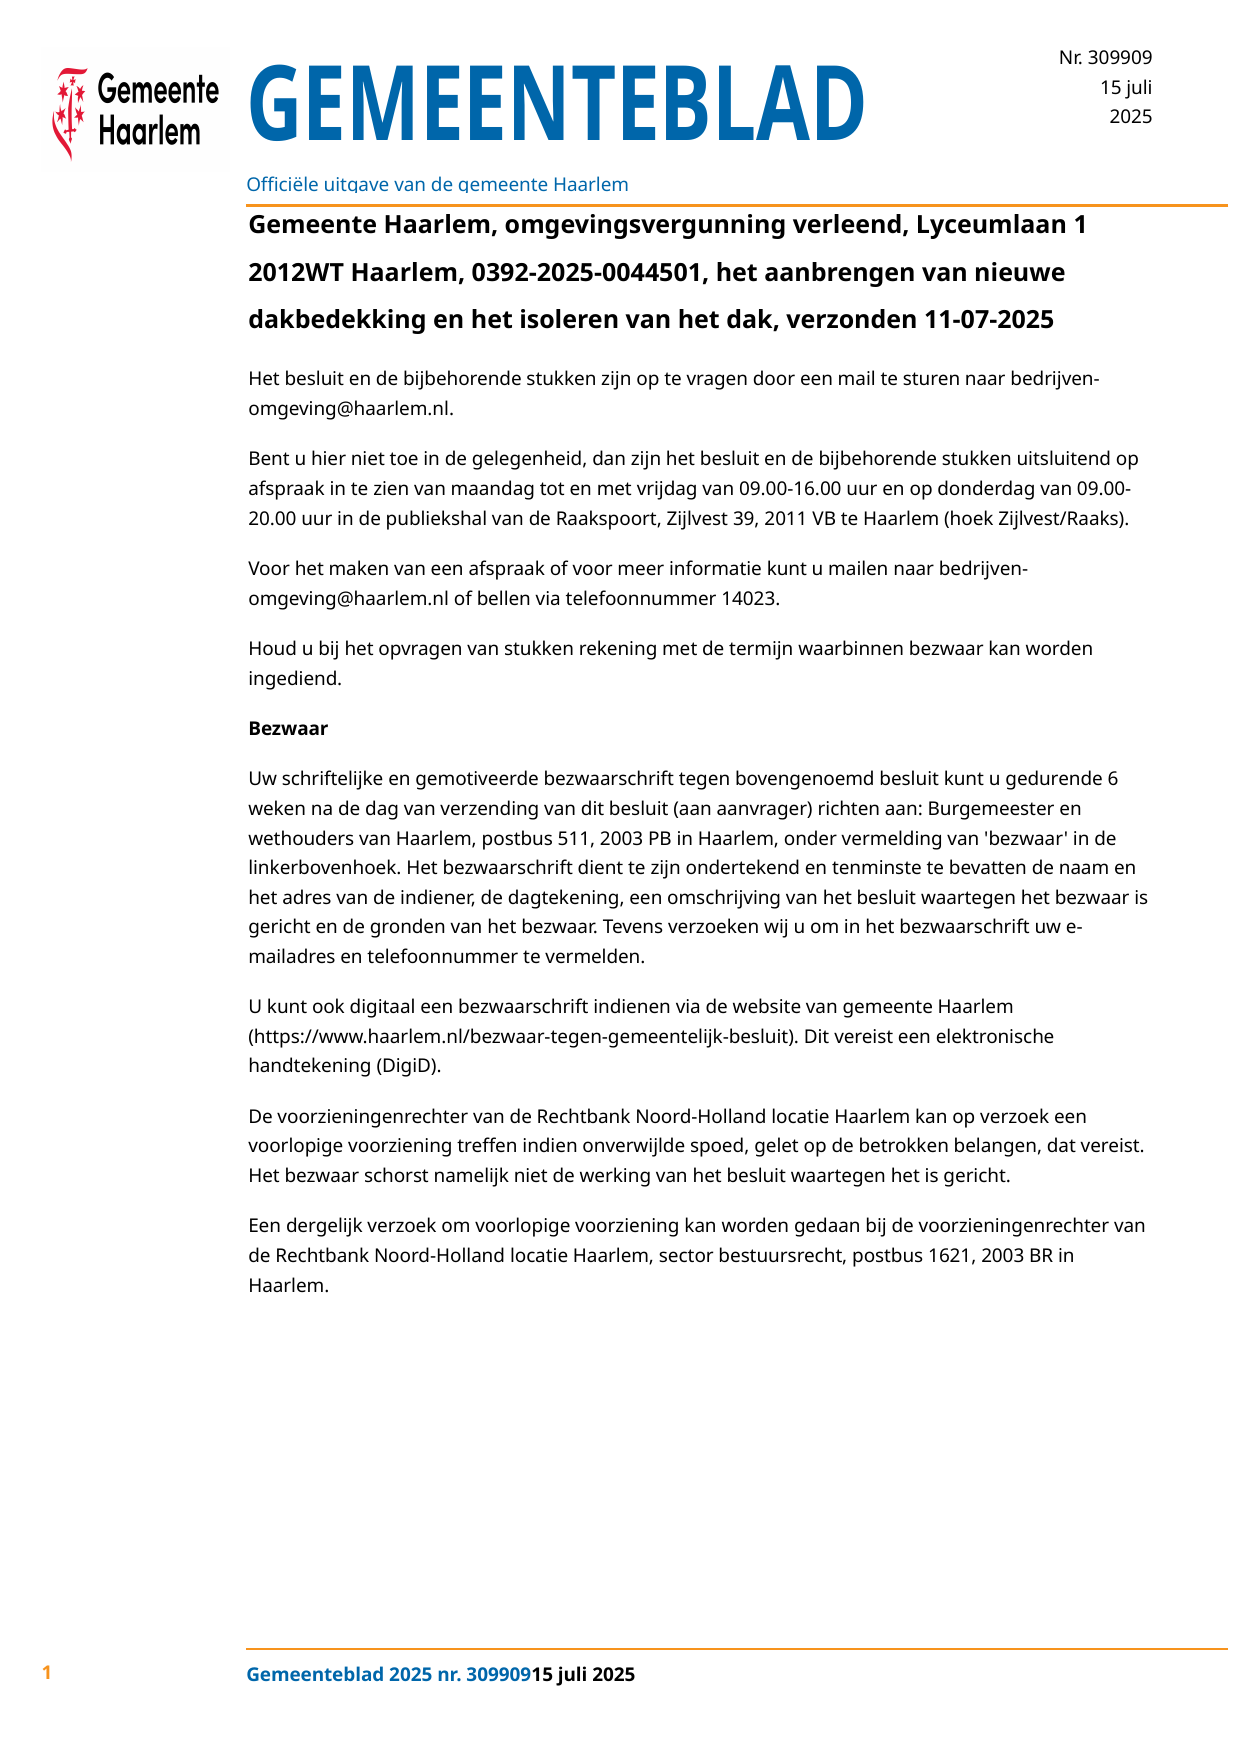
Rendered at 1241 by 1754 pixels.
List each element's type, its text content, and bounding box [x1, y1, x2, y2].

text Gemeente Haarlem, omgevingsvergunning verleend, Lyceumlaan 1 2012WT Haarlem, 0392-2025-0044501, het aanbrengen van nieuwe dakbedekking en het isoleren van het dak, verzonden 11-07-2025 [248, 207, 1152, 336]
text U kunt ook digitaal een bezwaarschrift indienen via de website van gemeente Haarlem (https://www.haarlem.nl/bezwaar-tegen-gemeentelijk-besluit). Dit vereist een elektronische handtekening (DigiD). [248, 993, 1152, 1078]
text Het besluit en de bijbehorende stukken zijn op te vragen door een mail te sturen naar bedrijven-omgeving@haarlem.nl. [248, 366, 1152, 421]
text De voorzieningenrechter van de Rechtbank Noord-Holland locatie Haarlem kan op verzoek een voorlopige voorziening treffen indien onverwijlde spoed, gelet op de betrokken belangen, dat vereist. Het bezwaar schorst namelijk niet de werking van het besluit waartegen het is gericht. [248, 1103, 1152, 1188]
text Uw schriftelijke en gemotiveerde bezwaarschrift tegen bovengenoemd besluit kunt u gedurende 6 weken na de dag van verzending van dit besluit (aan aanvrager) richten aan: Burgemeester en wethouders van Haarlem, postbus 511, 2003 PB in Haarlem, onder vermelding van 'bezwaar' in de linkerbovenhoek. Het bezwaarschrift dient te zijn ondertekend en tenminste te bevatten de naam en het adres van de indiener, de dagtekening, een omschrijving van het besluit waartegen het bezwaar is gericht en de gronden van het bezwaar. Tevens verzoeken wij u om in het bezwaarschrift uw e-mailadres en telefoonnummer te vermelden. [248, 766, 1152, 969]
picture [41, 47, 231, 172]
text Voor het maken van een afspraak of voor meer informatie kunt u mailen naar bedrijven-omgeving@haarlem.nl of bellen via telefoonnummer 14023. [248, 555, 1152, 610]
text Bezwaar [248, 715, 1152, 741]
text Een dergelijk verzoek om voorlopige voorziening kan worden gedaan bij de voorzieningenrechter van de Rechtbank Noord-Holland locatie Haarlem, sector bestuursrecht, postbus 1621, 2003 BR in Haarlem. [248, 1213, 1152, 1297]
text Bent u hier niet toe in de gelegenheid, dan zijn het besluit en de bijbehorende stukken uitsluitend op afspraak in te zien van maandag tot en met vrijdag van 09.00-16.00 uur en op donderdag van 09.00-20.00 uur in de publiekshal van de Raakspoort, Zijlvest 39, 2011 VB te Haarlem (hoek Zijlvest/Raaks). [248, 446, 1152, 530]
text Houd u bij het opvragen van stukken rekening met de termijn waarbinnen bezwaar kan worden ingediend. [248, 635, 1152, 690]
